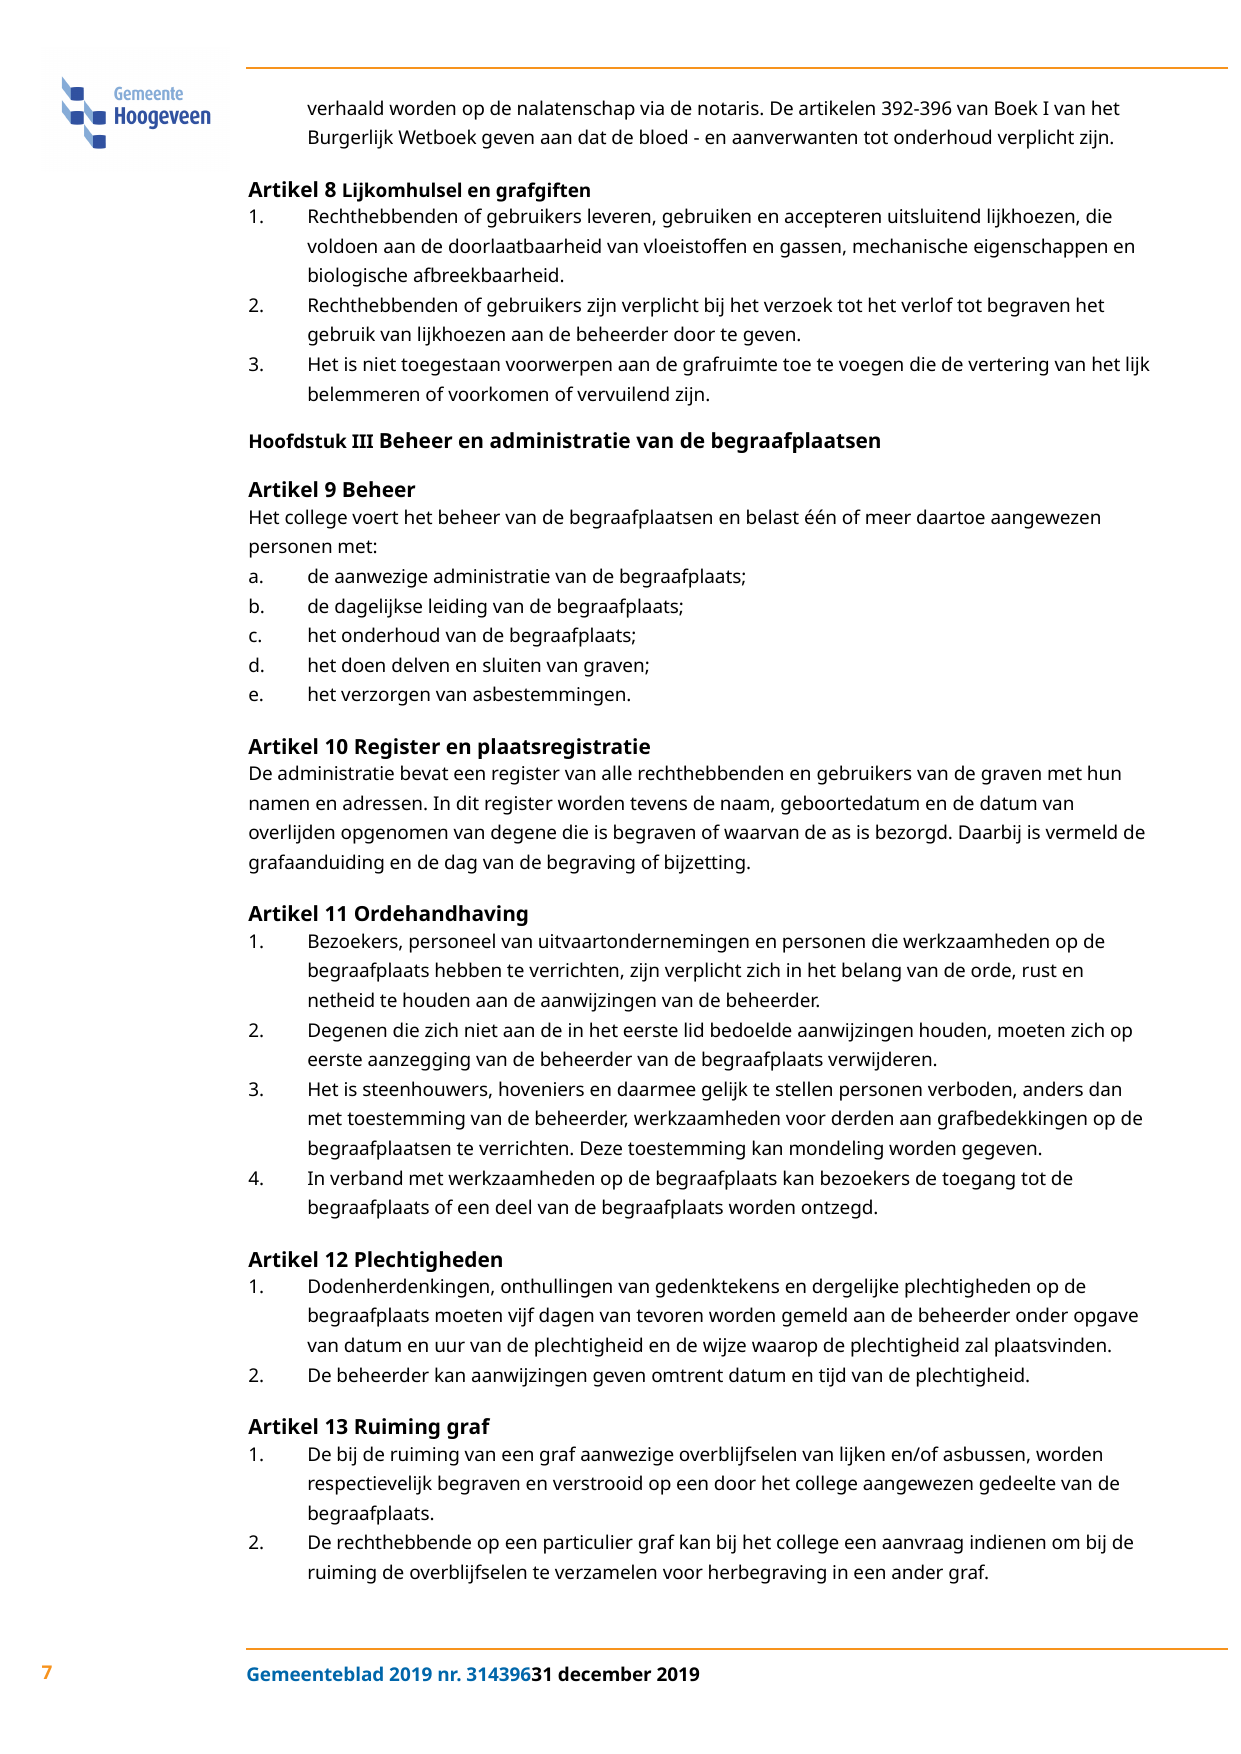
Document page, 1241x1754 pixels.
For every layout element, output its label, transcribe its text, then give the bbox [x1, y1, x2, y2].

list Het is niet toegestaan voorwerpen aan de grafruimte toe te voegen die de vertering van het lijk belemmeren of voorkomen of vervuilend zijn. [248, 351, 1152, 406]
text Hoofdstuk III Beheer en administratie van de begraafplaatsen [248, 426, 1152, 455]
text De administratie bevat een register van alle rechthebbenden en gebruikers van de graven met hun namen en adressen. In dit register worden tevens de naam, geboortedatum en de datum van overlijden opgenomen van degene die is begraven of waarvan de as is bezorgd. Daarbij is vermeld de grafaanduiding en de dag van de begraving of bijzetting. [248, 760, 1152, 875]
text Artikel 13 Ruiming graf [248, 1412, 1152, 1441]
text Artikel 10 Register en plaatsregistratie [248, 732, 1152, 760]
text Het college voert het beheer van de begraafplaatsen en belast één of meer daartoe aangewezen personen met: [248, 504, 1152, 559]
list Bezoekers, personeel van uitvaartondernemingen en personen die werkzaamheden op de begraafplaats hebben te verrichten, zijn verplicht zich in het belang van de orde, rust en netheid te houden aan de aanwijzingen van de beheerder. [248, 928, 1152, 1013]
list het onderhoud van de begraafplaats; [248, 622, 1152, 648]
list De bij de ruiming van een graf aanwezige overblijfselen van lijken en/of asbussen, worden respectievelijk begraven en verstrooid op een door het college aangewezen gedeelte van de begraafplaats. [248, 1441, 1152, 1526]
list Rechthebbenden of gebruikers leveren, gebruiken en accepteren uitsluitend lijkhoezen, die voldoen aan de doorlaatbaarheid van vloeistoffen en gassen, mechanische eigenschappen en biologische afbreekbaarheid. [248, 203, 1152, 288]
list het verzorgen van asbestemmingen. [248, 682, 1152, 707]
list Rechthebbenden of gebruikers zijn verplicht bij het verzoek tot het verlof tot begraven het gebruik van lijkhoezen aan de beheerder door te geven. [248, 292, 1152, 347]
text Artikel 8 Lijkomhulsel en grafgiften [248, 175, 1152, 203]
list het doen delven en sluiten van graven; [248, 652, 1152, 678]
list de dagelijkse leiding van de begraafplaats; [248, 593, 1152, 618]
text Artikel 9 Beheer [248, 476, 1152, 504]
list verhaald worden op de nalatenschap via de notaris. De artikelen 392-396 van Boek I van het Burgerlijk Wetboek geven aan dat de bloed - en aanverwanten tot onderhoud verplicht zijn. [248, 95, 1152, 150]
list Degenen die zich niet aan de in het eerste lid bedoelde aanwijzingen houden, moeten zich op eerste aanzegging van de beheerder van de begraafplaats verwijderen. [248, 1017, 1152, 1072]
list In verband met werkzaamheden op de begraafplaats kan bezoekers de toegang tot de begraafplaats of een deel van de begraafplaats worden ontzegd. [248, 1165, 1152, 1220]
list De rechthebbende op een particulier graf kan bij het college een aanvraag indienen om bij de ruiming de overblijfselen te verzamelen voor herbegraving in een ander graf. [248, 1529, 1152, 1585]
list Dodenherdenkingen, onthullingen van gedenktekens en dergelijke plechtigheden op de begraafplaats moeten vijf dagen van tevoren worden gemeld aan de beheerder onder opgave van datum en uur van de plechtigheid en de wijze waarop de plechtigheid zal plaatsvinden. [248, 1273, 1152, 1358]
list De beheerder kan aanwijzingen geven omtrent datum en tijd van de plechtigheid. [248, 1362, 1152, 1388]
picture [41, 47, 231, 172]
text Artikel 12 Plechtigheden [248, 1245, 1152, 1273]
list Het is steenhouwers, hoveniers en daarmee gelijk te stellen personen verboden, anders dan met toestemming van de beheerder, werkzaamheden voor derden aan grafbedekkingen op de begraafplaatsen te verrichten. Deze toestemming kan mondeling worden gegeven. [248, 1076, 1152, 1161]
list de aanwezige administratie van de begraafplaats; [248, 563, 1152, 589]
text Artikel 11 Ordehandhaving [248, 899, 1152, 928]
